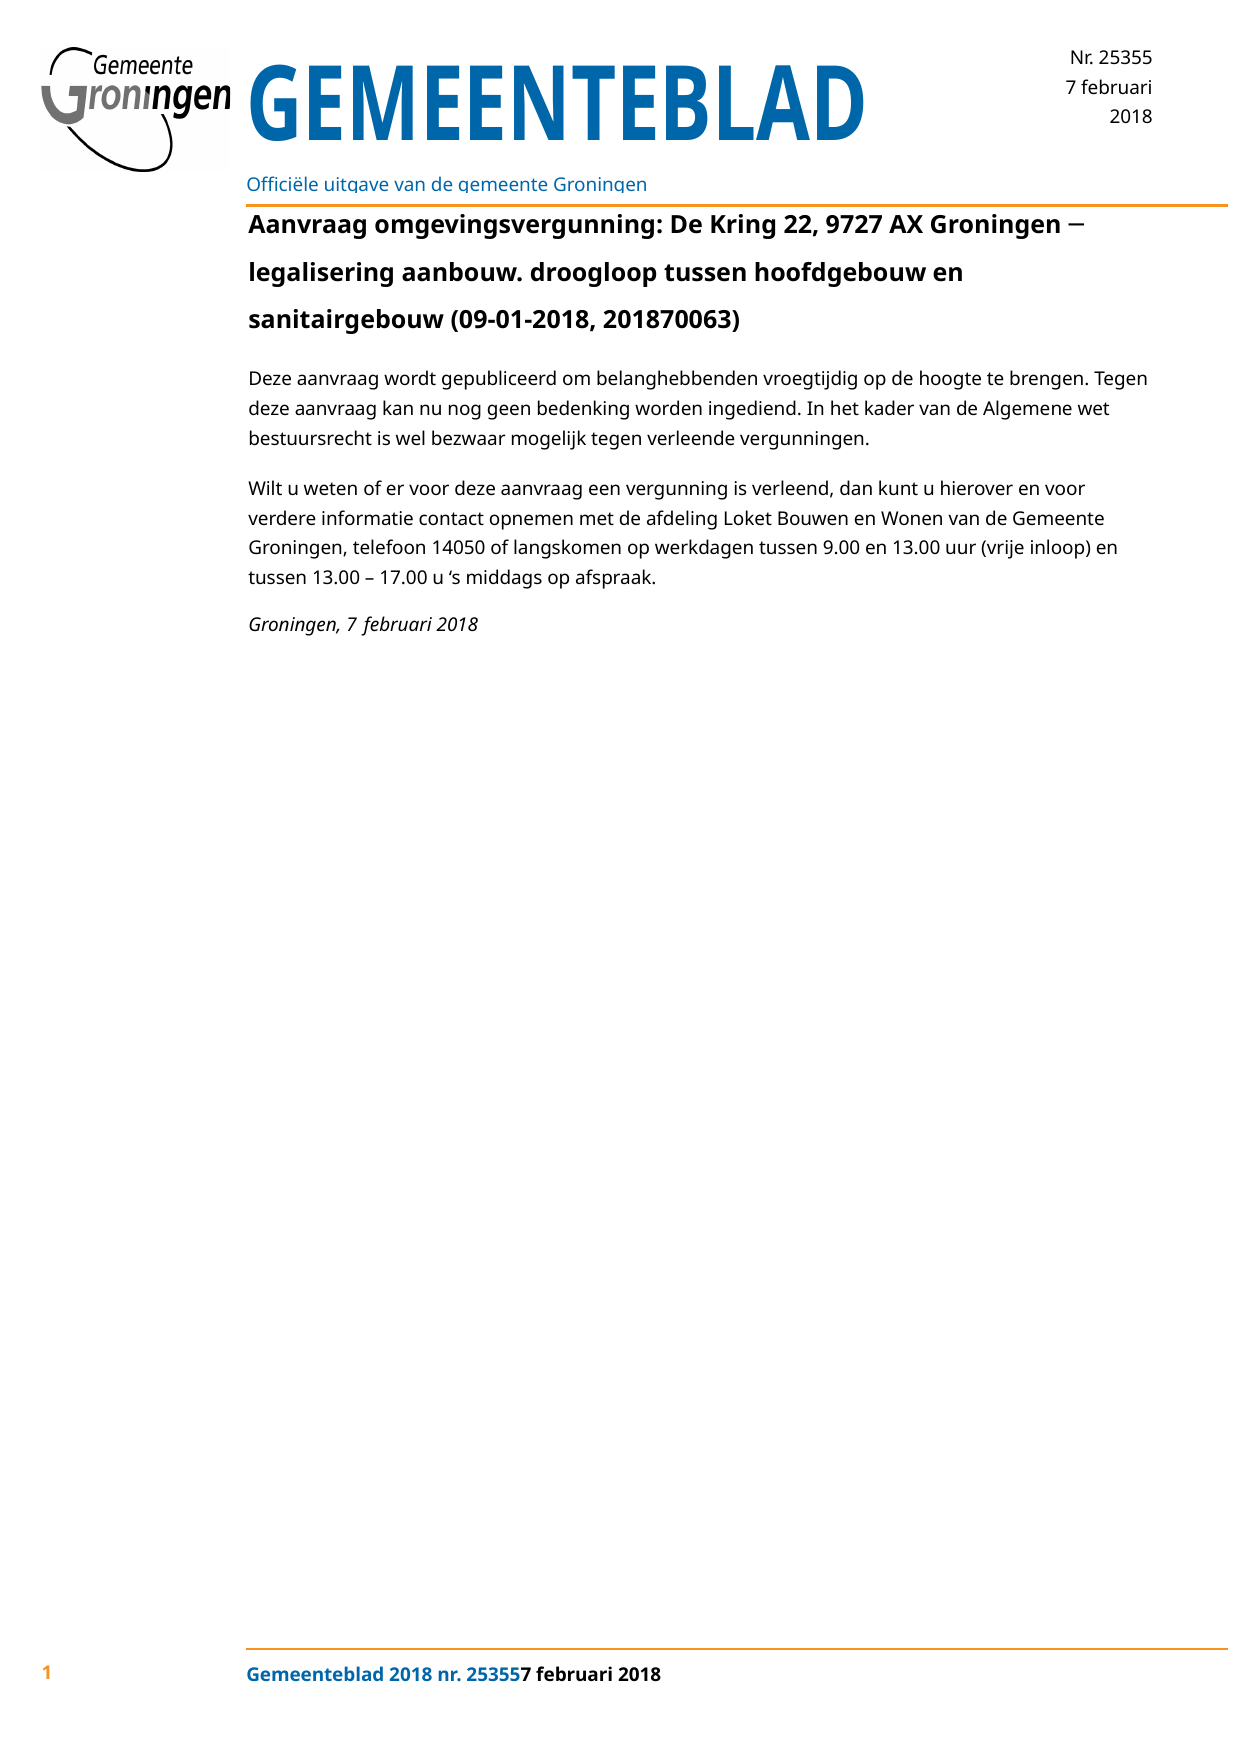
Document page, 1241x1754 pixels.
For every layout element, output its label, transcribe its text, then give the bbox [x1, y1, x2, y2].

text Groningen, 7 februari 2018 [248, 612, 1152, 637]
text Aanvraag omgevingsvergunning: De Kring 22, 9727 AX Groningen ─ legalisering aanbouw. droogloop tussen hoofdgebouw en sanitairgebouw (09-01-2018, 201870063) [248, 207, 1152, 336]
picture [41, 47, 231, 172]
text Wilt u weten of er voor deze aanvraag een vergunning is verleend, dan kunt u hierover en voor verdere informatie contact opnemen met de afdeling Loket Bouwen en Wonen van de Gemeente Groningen, telefoon 14050 of langskomen op werkdagen tussen 9.00 en 13.00 uur (vrije inloop) en tussen 13.00 – 17.00 u ‘s middags op afspraak. [248, 475, 1152, 589]
text Deze aanvraag wordt gepubliceerd om belanghebbenden vroegtijdig op de hoogte te brengen. Tegen deze aanvraag kan nu nog geen bedenking worden ingediend. In het kader van de Algemene wet bestuursrecht is wel bezwaar mogelijk tegen verleende vergunningen. [248, 366, 1152, 450]
